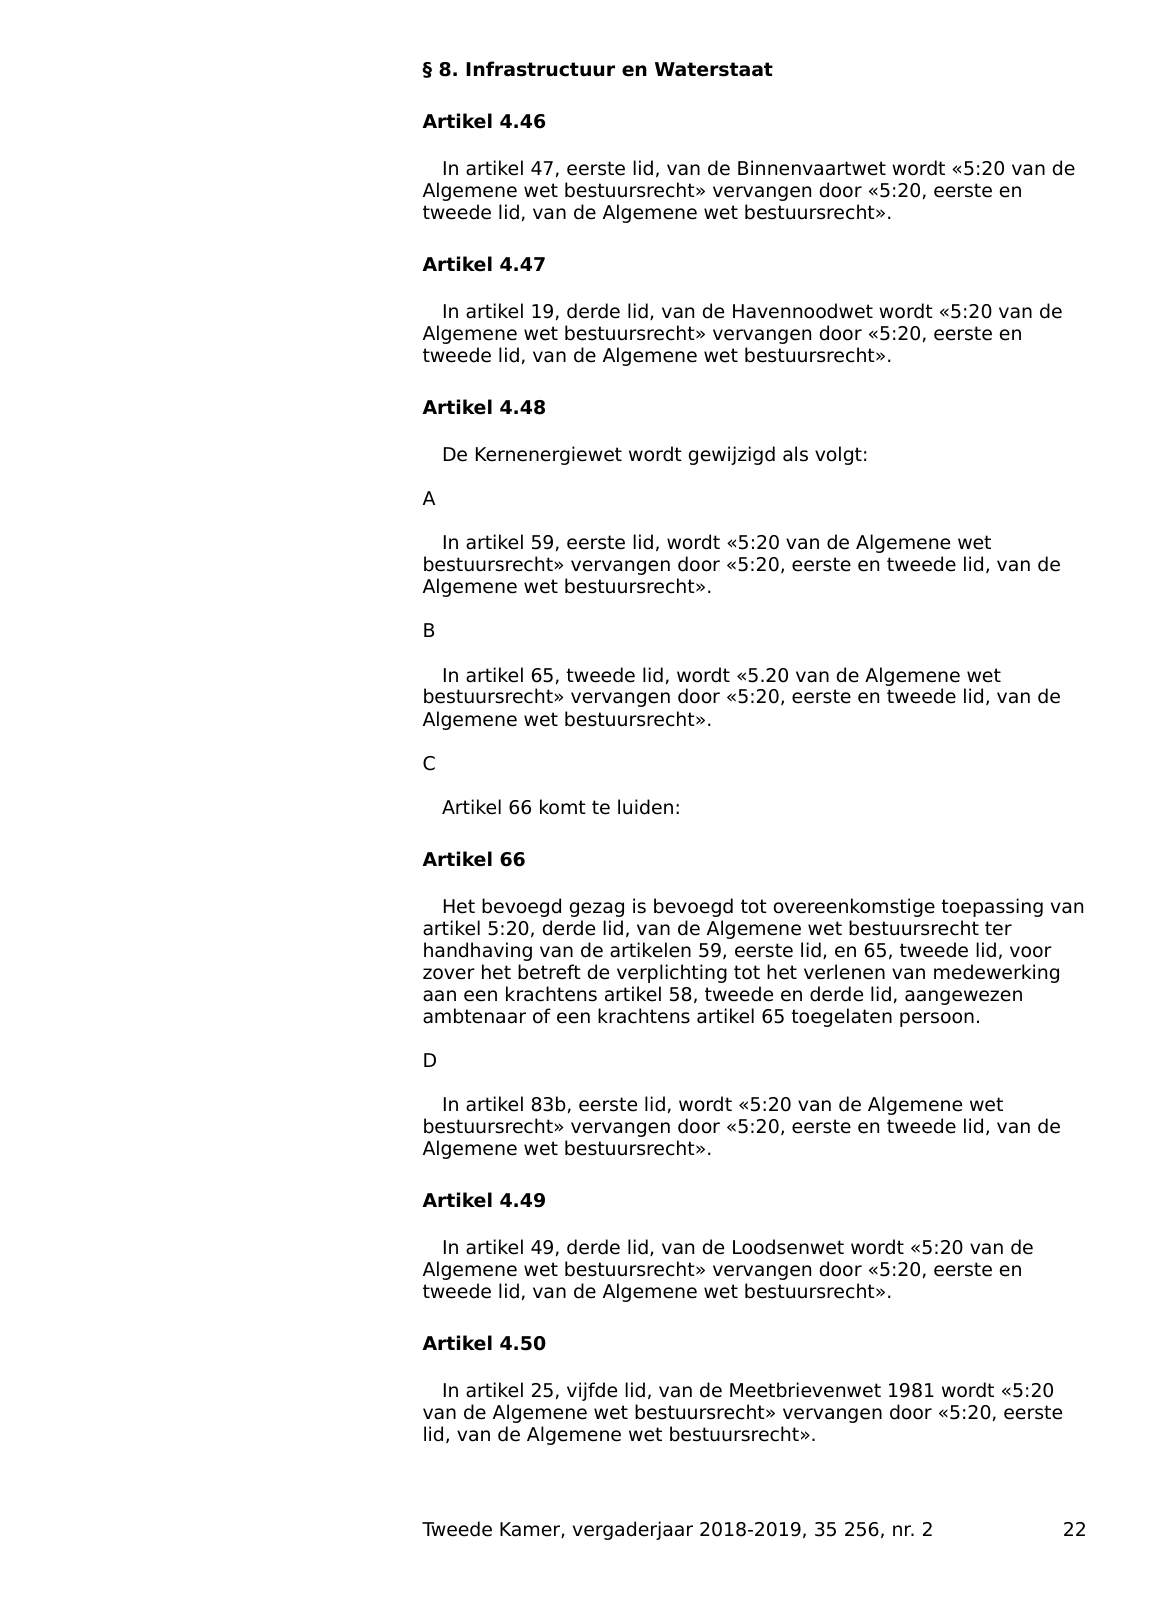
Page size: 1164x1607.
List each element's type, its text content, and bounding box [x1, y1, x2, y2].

text In artikel 59, eerste lid, wordt «5:20 van de Algemene wet bestuursrecht» vervangen door «5:20, eerste en tweede lid, van de Algemene wet bestuursrecht». [422, 532, 1087, 598]
subtitle Artikel 4.46 [422, 111, 1087, 133]
subtitle Artikel 4.47 [422, 254, 1087, 276]
subtitle § 8. Infrastructuur en Waterstaat [422, 59, 1087, 81]
text In artikel 49, derde lid, van de Loodsenwet wordt «5:20 van de Algemene wet bestuursrecht» vervangen door «5:20, eerste en tweede lid, van de Algemene wet bestuursrecht». [422, 1237, 1087, 1303]
text In artikel 25, vijfde lid, van de Meetbrievenwet 1981 wordt «5:20 van de Algemene wet bestuursrecht» vervangen door «5:20, eerste lid, van de Algemene wet bestuursrecht». [422, 1380, 1087, 1446]
text De Kernenergiewet wordt gewijzigd als volgt: [422, 444, 1087, 466]
text Het bevoegd gezag is bevoegd tot overeenkomstige toepassing van artikel 5:20, derde lid, van de Algemene wet bestuursrecht ter handhaving van de artikelen 59, eerste lid, en 65, tweede lid, voor zover het betreft de verplichting tot het verlenen van medewerking aan een krachtens artikel 58, tweede en derde lid, aangewezen ambtenaar of een krachtens artikel 65 toegelaten persoon. [422, 896, 1087, 1028]
text In artikel 65, tweede lid, wordt «5.20 van de Algemene wet bestuursrecht» vervangen door «5:20, eerste en tweede lid, van de Algemene wet bestuursrecht». [422, 664, 1087, 730]
text C [422, 753, 1087, 774]
text D [422, 1050, 1087, 1072]
subtitle Artikel 4.50 [422, 1333, 1087, 1355]
text A [422, 488, 1087, 510]
subtitle Artikel 66 [422, 849, 1087, 871]
text B [422, 620, 1087, 642]
subtitle Artikel 4.49 [422, 1190, 1087, 1212]
subtitle Artikel 4.48 [422, 397, 1087, 419]
text In artikel 47, eerste lid, van de Binnenvaartwet wordt «5:20 van de Algemene wet bestuursrecht» vervangen door «5:20, eerste en tweede lid, van de Algemene wet bestuursrecht». [422, 158, 1087, 224]
text Artikel 66 komt te luiden: [422, 797, 1087, 819]
text In artikel 19, derde lid, van de Havennoodwet wordt «5:20 van de Algemene wet bestuursrecht» vervangen door «5:20, eerste en tweede lid, van de Algemene wet bestuursrecht». [422, 301, 1087, 367]
text In artikel 83b, eerste lid, wordt «5:20 van de Algemene wet bestuursrecht» vervangen door «5:20, eerste en tweede lid, van de Algemene wet bestuursrecht». [422, 1094, 1087, 1160]
